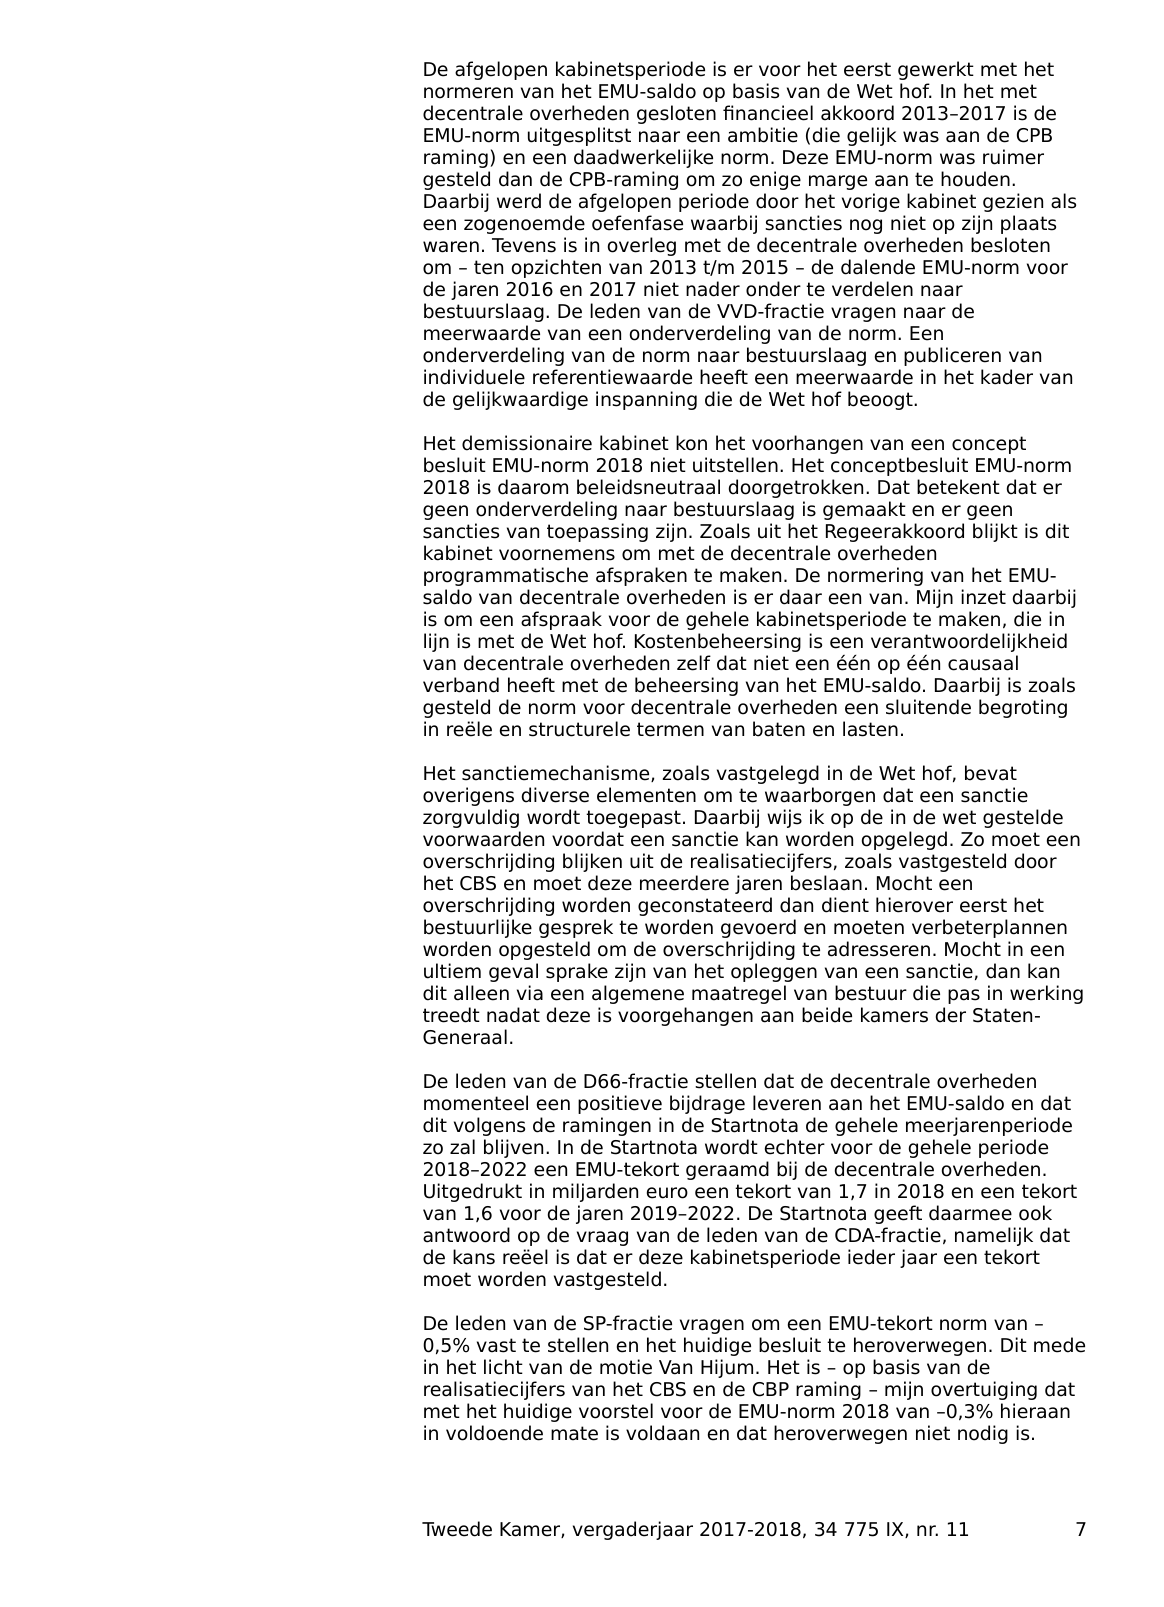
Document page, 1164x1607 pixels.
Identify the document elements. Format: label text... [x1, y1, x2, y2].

text De afgelopen kabinetsperiode is er voor het eerst gewerkt met het normeren van het EMU-saldo op basis van de Wet hof. In het met decentrale overheden gesloten financieel akkoord 2013–2017 is de EMU-norm uitgesplitst naar een ambitie (die gelijk was aan de CPB raming) en een daadwerkelijke norm. Deze EMU-norm was ruimer gesteld dan de CPB-raming om zo enige marge aan te houden. Daarbij werd de afgelopen periode door het vorige kabinet gezien als een zogenoemde oefenfase waarbij sancties nog niet op zijn plaats waren. Tevens is in overleg met de decentrale overheden besloten om – ten opzichten van 2013 t/m 2015 – de dalende EMU-norm voor de jaren 2016 en 2017 niet nader onder te verdelen naar bestuurslaag. De leden van de VVD-fractie vragen naar de meerwaarde van een onderverdeling van de norm. Een onderverdeling van de norm naar bestuurslaag en publiceren van individuele referentiewaarde heeft een meerwaarde in het kader van de gelijkwaardige inspanning die de Wet hof beoogt. [422, 59, 1087, 411]
text De leden van de D66-fractie stellen dat de decentrale overheden momenteel een positieve bijdrage leveren aan het EMU-saldo en dat dit volgens de ramingen in de Startnota de gehele meerjarenperiode zo zal blijven. In de Startnota wordt echter voor de gehele periode 2018–2022 een EMU-tekort geraamd bij de decentrale overheden. Uitgedrukt in miljarden euro een tekort van 1,7 in 2018 en een tekort van 1,6 voor de jaren 2019–2022. De Startnota geeft daarmee ook antwoord op de vraag van de leden van de CDA-fractie, namelijk dat de kans reëel is dat er deze kabinetsperiode ieder jaar een tekort moet worden vastgesteld. [422, 1071, 1087, 1291]
text Het demissionaire kabinet kon het voorhangen van een concept besluit EMU-norm 2018 niet uitstellen. Het conceptbesluit EMU-norm 2018 is daarom beleidsneutraal doorgetrokken. Dat betekent dat er geen onderverdeling naar bestuurslaag is gemaakt en er geen sancties van toepassing zijn. Zoals uit het Regeerakkoord blijkt is dit kabinet voornemens om met de decentrale overheden programmatische afspraken te maken. De normering van het EMU-saldo van decentrale overheden is er daar een van. Mijn inzet daarbij is om een afspraak voor de gehele kabinetsperiode te maken, die in lijn is met de Wet hof. Kostenbeheersing is een verantwoordelijkheid van decentrale overheden zelf dat niet een één op één causaal verband heeft met de beheersing van het EMU-saldo. Daarbij is zoals gesteld de norm voor decentrale overheden een sluitende begroting in reële en structurele termen van baten en lasten. [422, 433, 1087, 741]
text De leden van de SP-fractie vragen om een EMU-tekort norm van –0,5% vast te stellen en het huidige besluit te heroverwegen. Dit mede in het licht van de motie Van Hijum. Het is – op basis van de realisatiecijfers van het CBS en de CBP raming – mijn overtuiging dat met het huidige voorstel voor de EMU-norm 2018 van –0,3% hieraan in voldoende mate is voldaan en dat heroverwegen niet nodig is. [422, 1313, 1087, 1444]
text Het sanctiemechanisme, zoals vastgelegd in de Wet hof, bevat overigens diverse elementen om te waarborgen dat een sanctie zorgvuldig wordt toegepast. Daarbij wijs ik op de in de wet gestelde voorwaarden voordat een sanctie kan worden opgelegd. Zo moet een overschrijding blijken uit de realisatiecijfers, zoals vastgesteld door het CBS en moet deze meerdere jaren beslaan. Mocht een overschrijding worden geconstateerd dan dient hierover eerst het bestuurlijke gesprek te worden gevoerd en moeten verbeterplannen worden opgesteld om de overschrijding te adresseren. Mocht in een ultiem geval sprake zijn van het opleggen van een sanctie, dan kan dit alleen via een algemene maatregel van bestuur die pas in werking treedt nadat deze is voorgehangen aan beide kamers der Staten-Generaal. [422, 763, 1087, 1048]
